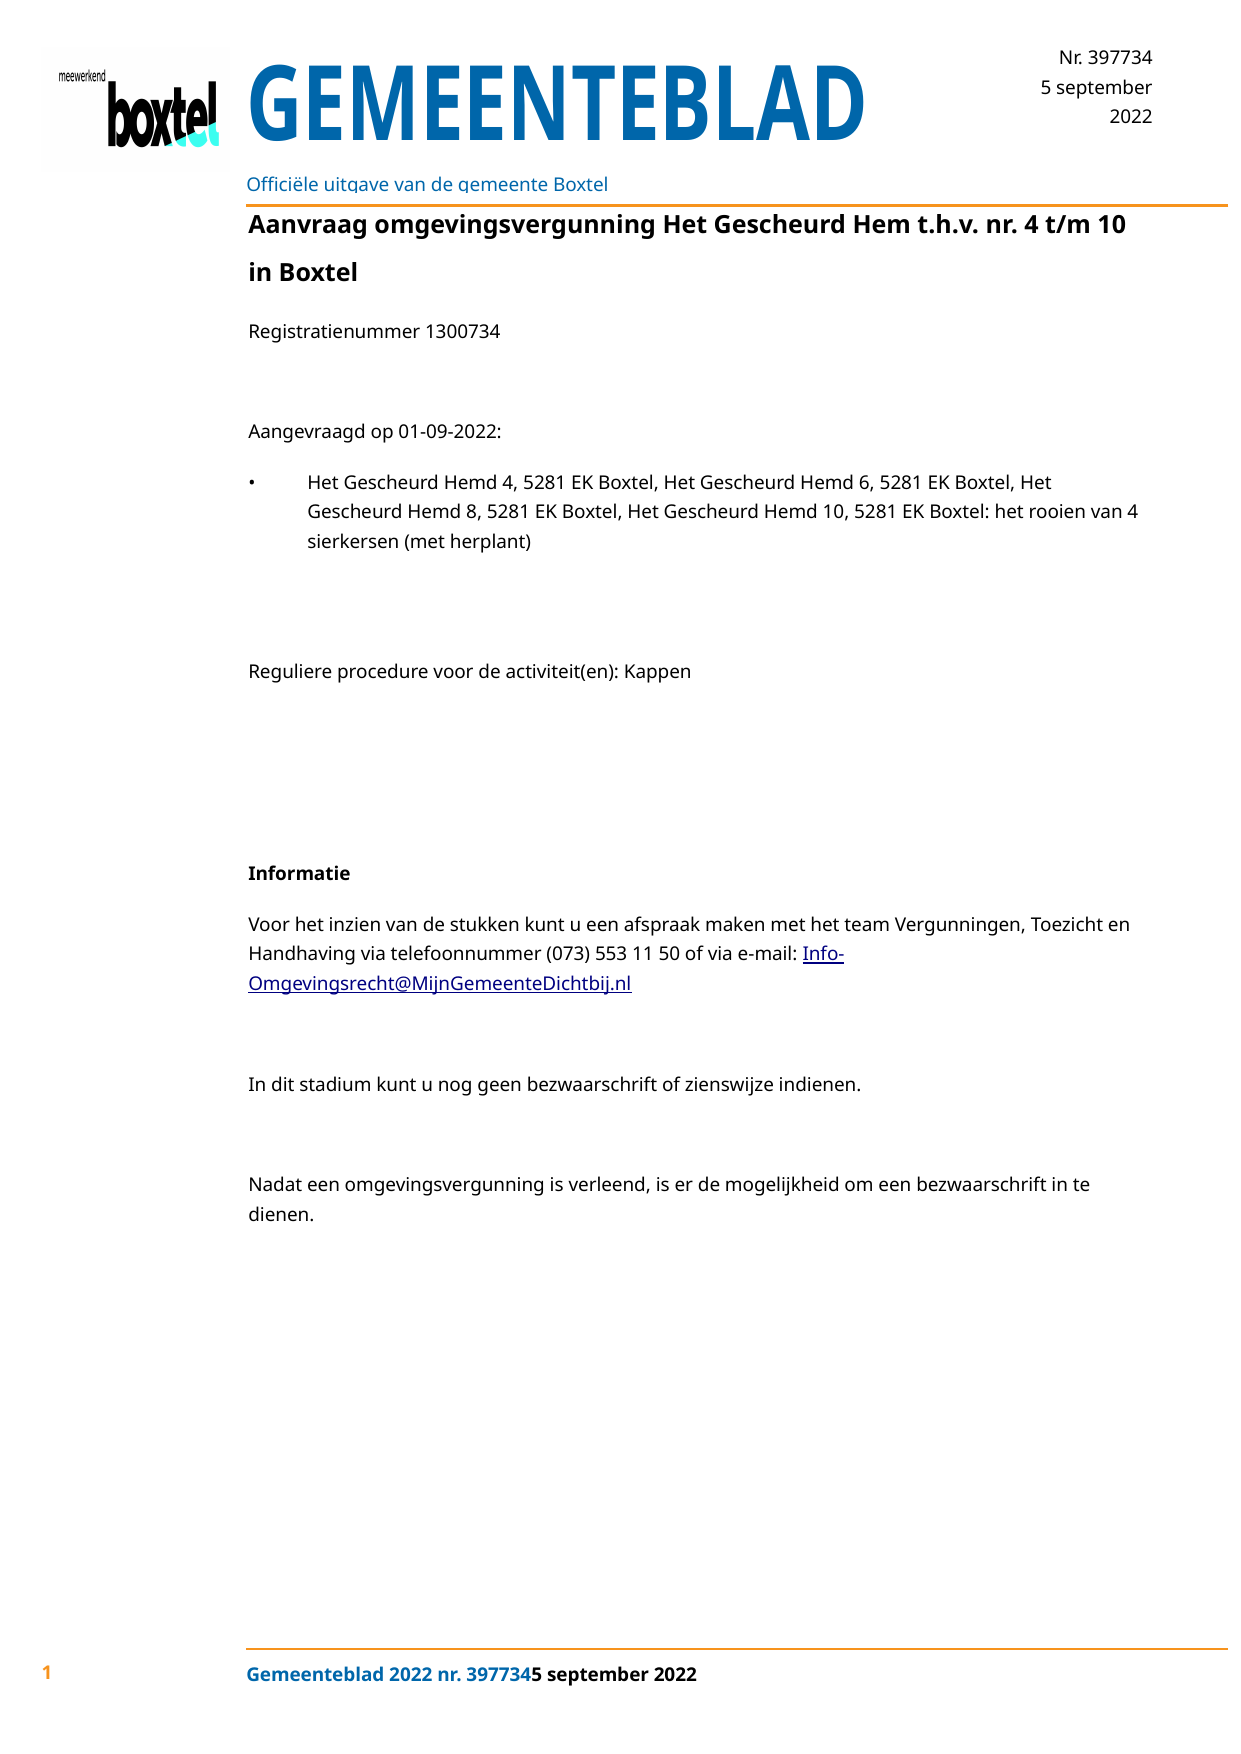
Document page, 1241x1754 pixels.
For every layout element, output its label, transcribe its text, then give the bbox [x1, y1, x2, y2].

text Informatie [248, 860, 1152, 886]
text Registratienummer 1300734 [248, 318, 1152, 344]
picture [41, 47, 231, 172]
text Nadat een omgevingsvergunning is verleend, is er de mogelijkheid om een bezwaarschrift in te dienen. [248, 1172, 1152, 1227]
text Voor het inzien van de stukken kunt u een afspraak maken met het team Vergunningen, Toezicht en Handhaving via telefoonnummer (073) 553 11 50 of via e-mail: Info-Omgevingsrecht@MijnGemeenteDichtbij.nl [248, 911, 1152, 996]
list Het Gescheurd Hemd 4, 5281 EK Boxtel, Het Gescheurd Hemd 6, 5281 EK Boxtel, Het Gescheurd Hemd 8, 5281 EK Boxtel, Het Gescheurd Hemd 10, 5281 EK Boxtel: het rooien van 4 sierkersen (met herplant) [248, 469, 1152, 554]
text Reguliere procedure voor de activiteit(en): Kappen [248, 659, 1152, 684]
text Aangevraagd op 01-09-2022: [248, 419, 1152, 444]
text In dit stadium kunt u nog geen bezwaarschrift of zienswijze indienen. [248, 1071, 1152, 1097]
text Aanvraag omgevingsvergunning Het Gescheurd Hem t.h.v. nr. 4 t/m 10 in Boxtel [248, 207, 1152, 288]
